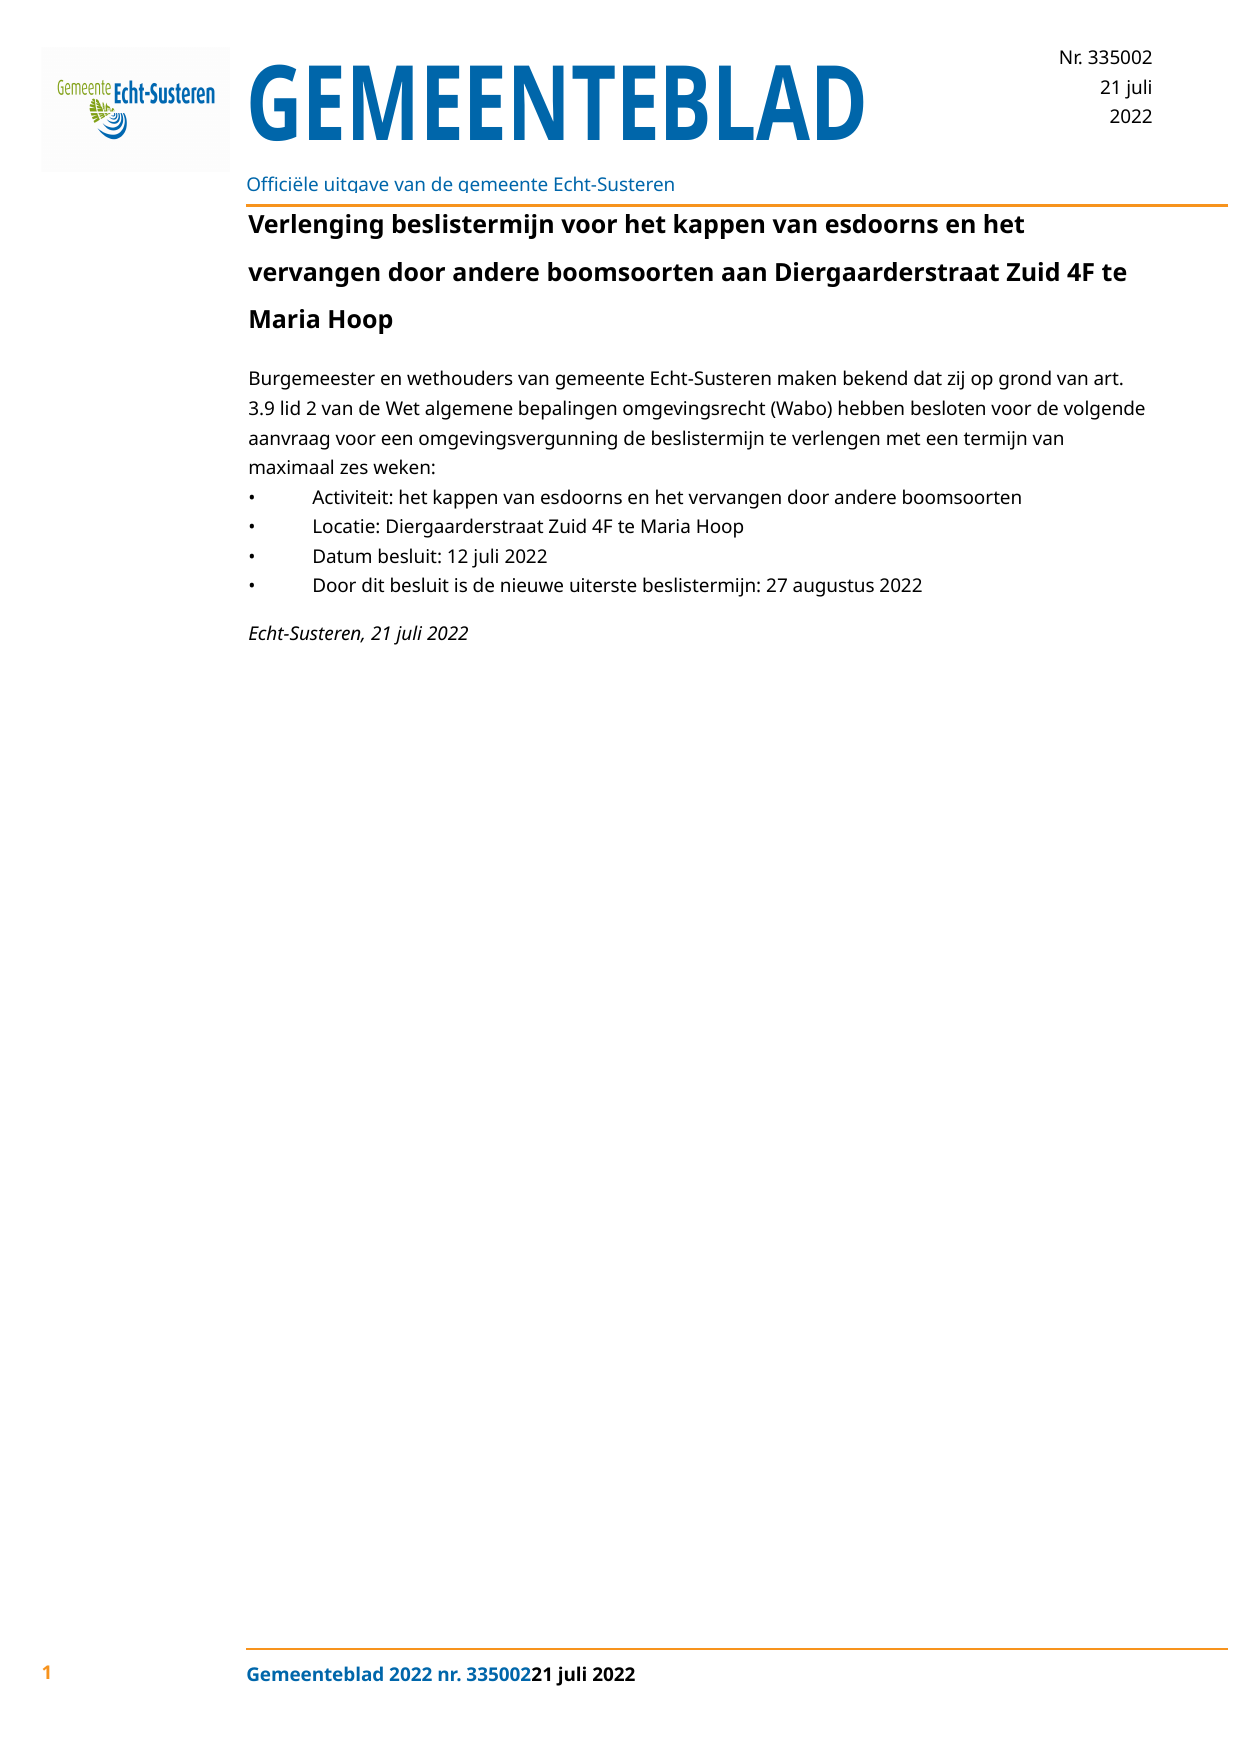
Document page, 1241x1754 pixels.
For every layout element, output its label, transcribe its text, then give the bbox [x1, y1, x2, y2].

list Datum besluit: 12 juli 2022 [248, 543, 1152, 569]
list Door dit besluit is de nieuwe uiterste beslistermijn: 27 augustus 2022 [248, 573, 1152, 598]
text Burgemeester en wethouders van gemeente Echt-Susteren maken bekend dat zij op grond van art. 3.9 lid 2 van de Wet algemene bepalingen omgevingsrecht (Wabo) hebben besloten voor de volgende aanvraag voor een omgevingsvergunning de beslistermijn te verlengen met een termijn van maximaal zes weken: [248, 366, 1152, 480]
text Echt-Susteren, 21 juli 2022 [248, 620, 1152, 646]
list Locatie: Diergaarderstraat Zuid 4F te Maria Hoop [248, 513, 1152, 539]
text Verlenging beslistermijn voor het kappen van esdoorns en het vervangen door andere boomsoorten aan Diergaarderstraat Zuid 4F te Maria Hoop [248, 207, 1152, 336]
list Activiteit: het kappen van esdoorns en het vervangen door andere boomsoorten [248, 484, 1152, 509]
picture [41, 47, 231, 172]
